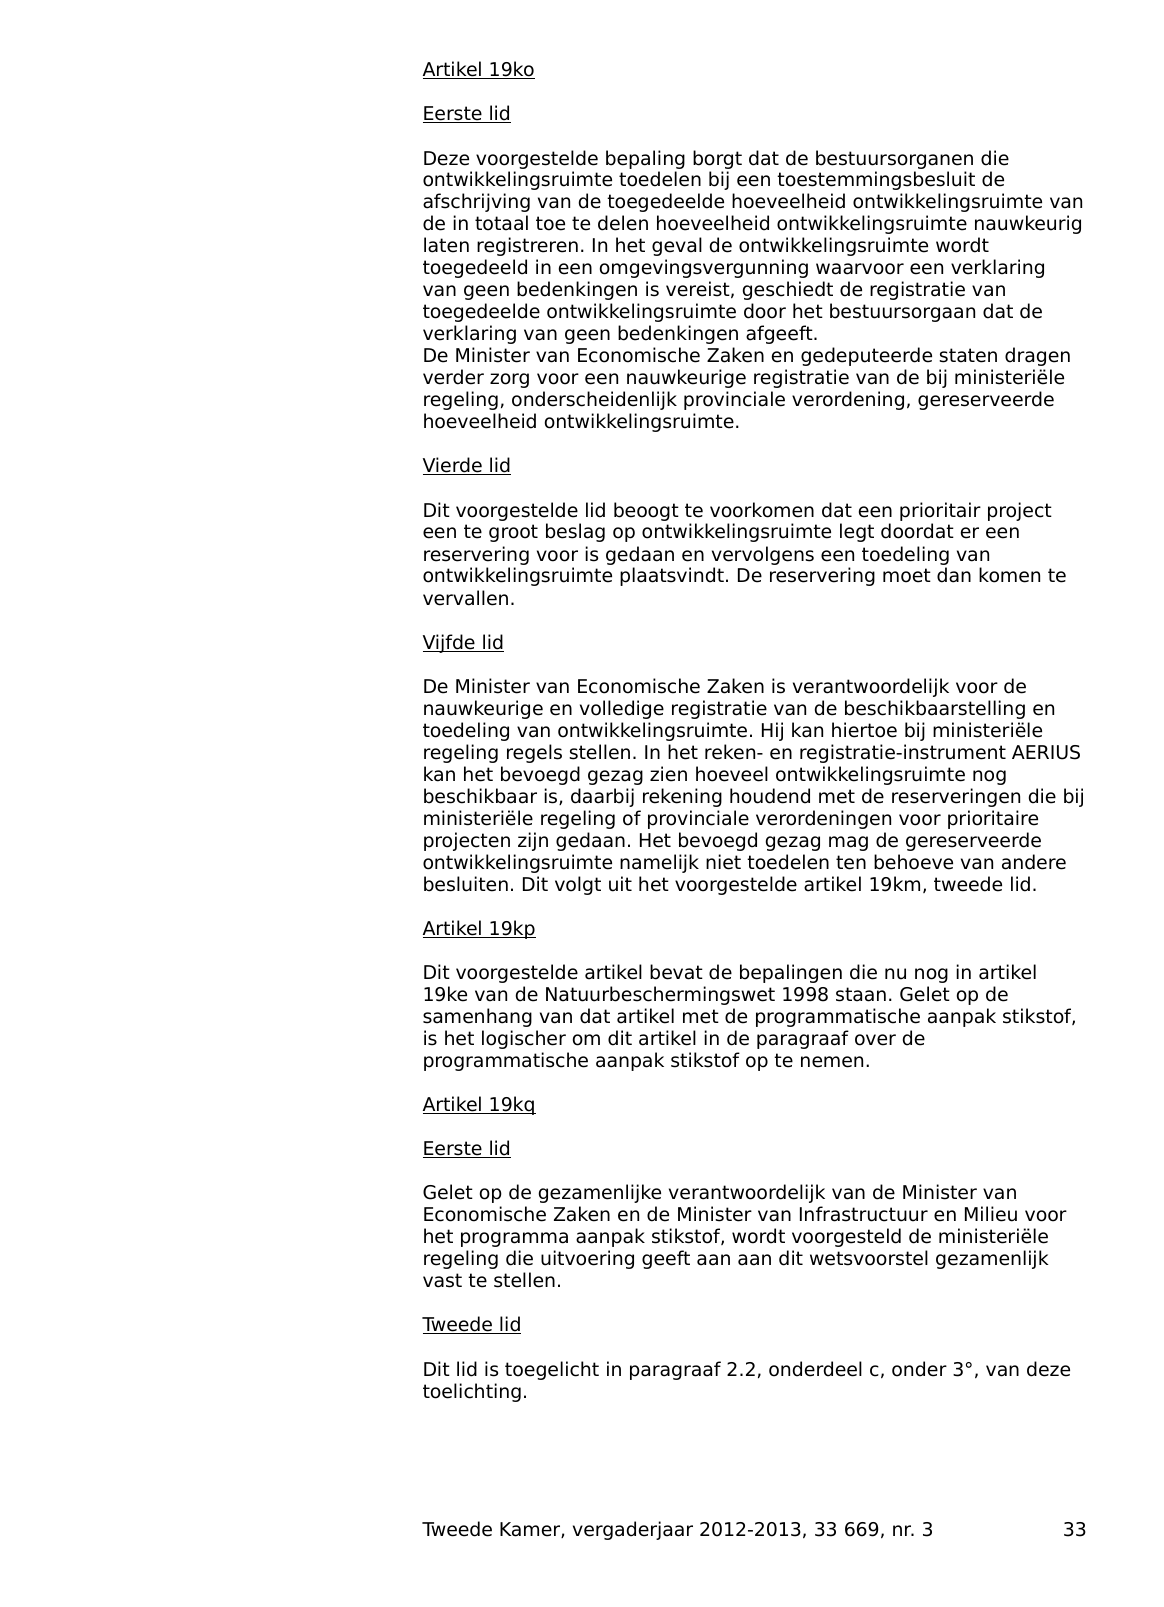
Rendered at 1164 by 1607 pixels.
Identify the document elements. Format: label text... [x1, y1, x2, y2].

subtitle Eerste lid [422, 1138, 1087, 1160]
subtitle Artikel 19ko [422, 59, 1087, 81]
subtitle Vijfde lid [422, 632, 1087, 653]
text De Minister van Economische Zaken is verantwoordelijk voor de nauwkeurige en volledige registratie van de beschikbaarstelling en toedeling van ontwikkelingsruimte. Hij kan hiertoe bij ministeriële regeling regels stellen. In het reken- en registratie-instrument AERIUS kan het bevoegd gezag zien hoeveel ontwikkelingsruimte nog beschikbaar is, daarbij rekening houdend met de reserveringen die bij ministeriële regeling of provinciale verordeningen voor prioritaire projecten zijn gedaan. Het bevoegd gezag mag de gereserveerde ontwikkelingsruimte namelijk niet toedelen ten behoeve van andere besluiten. Dit volgt uit het voorgestelde artikel 19km, tweede lid. [422, 676, 1087, 896]
text Deze voorgestelde bepaling borgt dat de bestuursorganen die ontwikkelingsruimte toedelen bij een toestemmingsbesluit de afschrijving van de toegedeelde hoeveelheid ontwikkelingsruimte van de in totaal toe te delen hoeveelheid ontwikkelingsruimte nauwkeurig laten registreren. In het geval de ontwikkelingsruimte wordt toegedeeld in een omgevingsvergunning waarvoor een verklaring van geen bedenkingen is vereist, geschiedt de registratie van toegedeelde ontwikkelingsruimte door het bestuursorgaan dat de verklaring van geen bedenkingen afgeeft. [422, 147, 1087, 345]
text Gelet op de gezamenlijke verantwoordelijk van de Minister van Economische Zaken en de Minister van Infrastructuur en Milieu voor het programma aanpak stikstof, wordt voorgesteld de ministeriële regeling die uitvoering geeft aan aan dit wetsvoorstel gezamenlijk vast te stellen. [422, 1182, 1087, 1292]
text Dit voorgestelde lid beoogt te voorkomen dat een prioritair project een te groot beslag op ontwikkelingsruimte legt doordat er een reservering voor is gedaan en vervolgens een toedeling van ontwikkelingsruimte plaatsvindt. De reservering moet dan komen te vervallen. [422, 499, 1087, 609]
subtitle Artikel 19kq [422, 1094, 1087, 1116]
subtitle Eerste lid [422, 103, 1087, 125]
subtitle Tweede lid [422, 1314, 1087, 1336]
text Dit lid is toegelicht in paragraaf 2.2, onderdeel c, onder 3°, van deze toelichting. [422, 1358, 1087, 1402]
subtitle Vierde lid [422, 455, 1087, 477]
subtitle Artikel 19kp [422, 918, 1087, 940]
text Dit voorgestelde artikel bevat de bepalingen die nu nog in artikel 19ke van de Natuurbeschermingswet 1998 staan. Gelet op de samenhang van dat artikel met de programmatische aanpak stikstof, is het logischer om dit artikel in de paragraaf over de programmatische aanpak stikstof op te nemen. [422, 962, 1087, 1072]
text De Minister van Economische Zaken en gedeputeerde staten dragen verder zorg voor een nauwkeurige registratie van de bij ministeriële regeling, onderscheidenlijk provinciale verordening, gereserveerde hoeveelheid ontwikkelingsruimte. [422, 345, 1087, 433]
